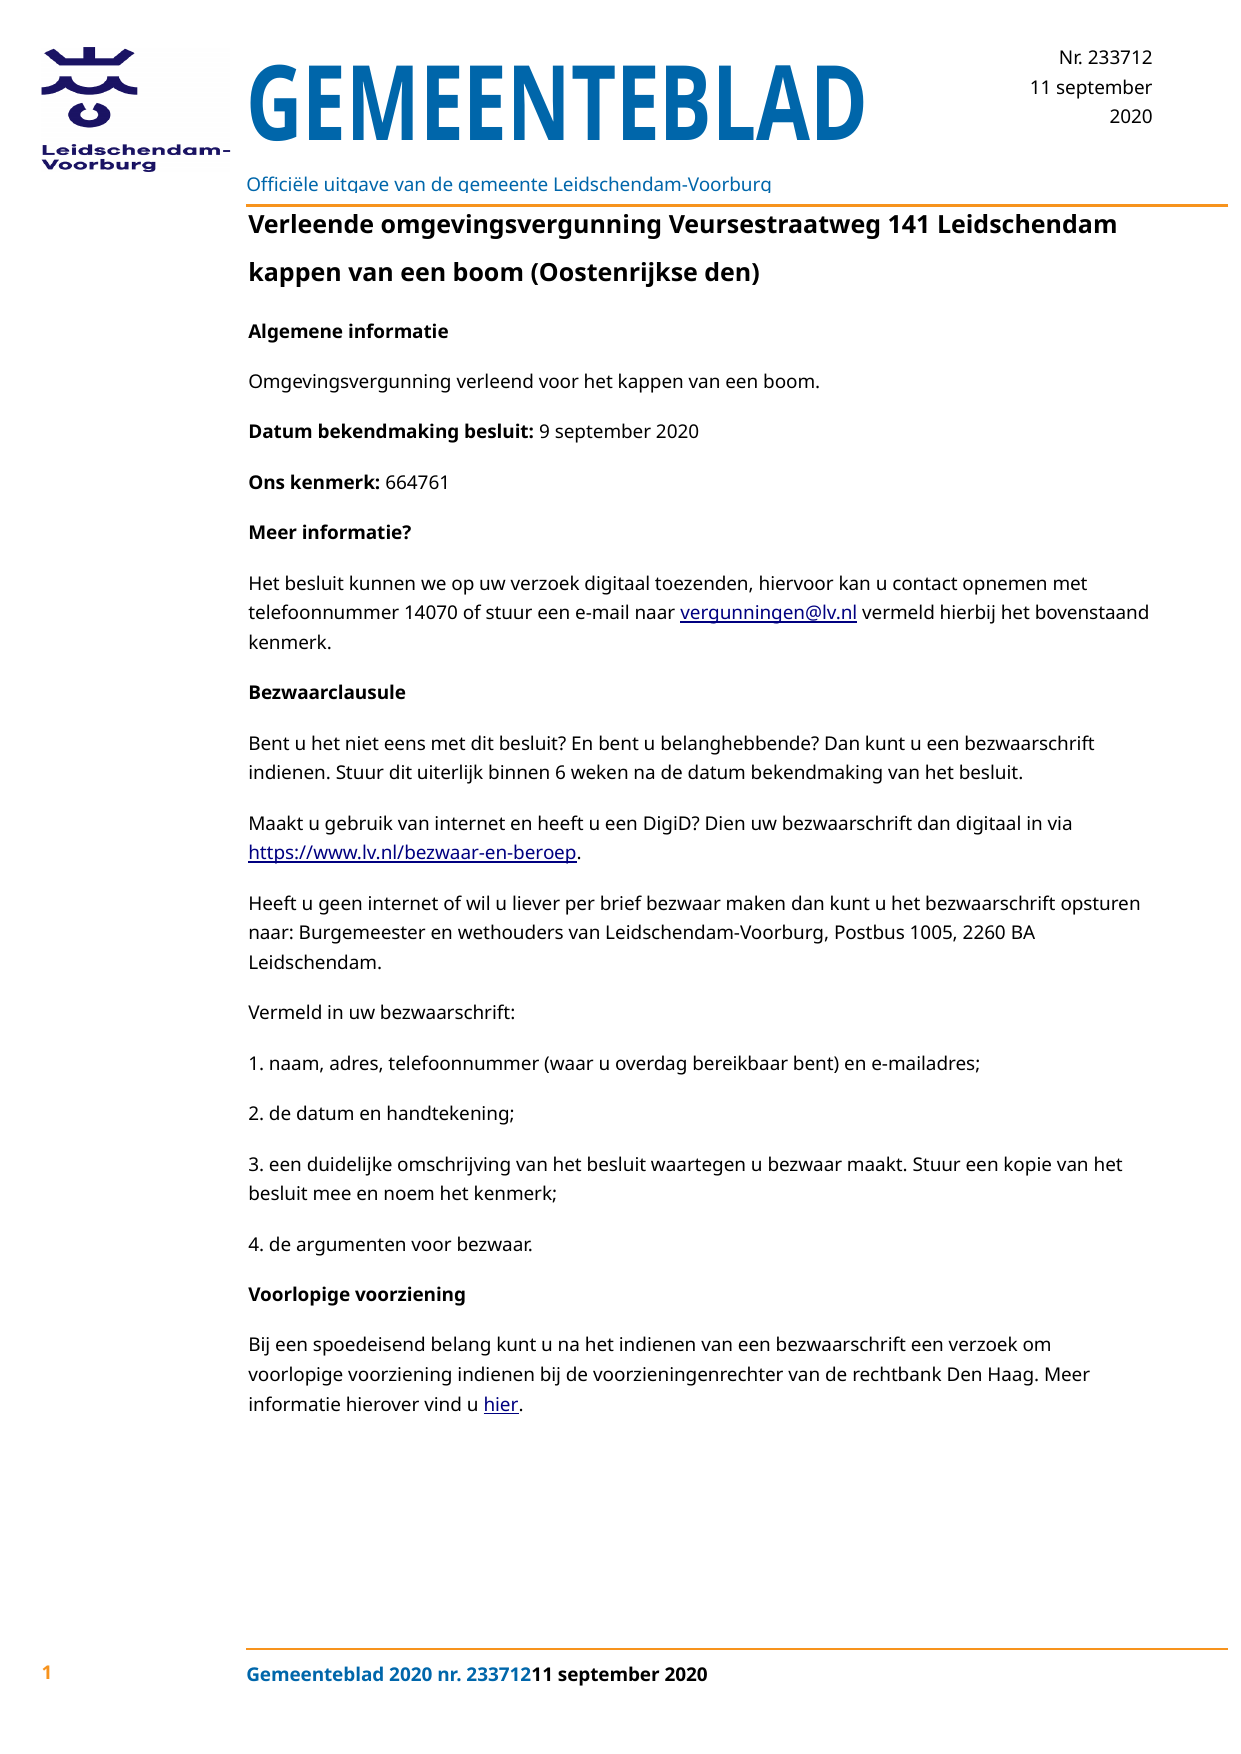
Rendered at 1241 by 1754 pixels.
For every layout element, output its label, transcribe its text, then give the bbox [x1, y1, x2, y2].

text 3. een duidelijke omschrijving van het besluit waartegen u bezwaar maakt. Stuur een kopie van het besluit mee en noem het kenmerk; [248, 1151, 1152, 1206]
text Algemene informatie [248, 318, 1152, 344]
text 2. de datum en handtekening; [248, 1100, 1152, 1126]
text Omgevingsvergunning verleend voor het kappen van een boom. [248, 368, 1152, 394]
text Ons kenmerk: 664761 [248, 469, 1152, 495]
text Het besluit kunnen we op uw verzoek digitaal toezenden, hiervoor kan u contact opnemen met telefoonnummer 14070 of stuur een e-mail naar vergunningen@lv.nl vermeld hierbij het bovenstaand kenmerk. [248, 570, 1152, 655]
text Voorlopige voorziening [248, 1281, 1152, 1307]
text 1. naam, adres, telefoonnummer (waar u overdag bereikbaar bent) en e-mailadres; [248, 1050, 1152, 1076]
text Bezwaarclausule [248, 679, 1152, 705]
text Meer informatie? [248, 519, 1152, 545]
text Heeft u geen internet of wil u liever per brief bezwaar maken dan kunt u het bezwaarschrift opsturen naar: Burgemeester en wethouders van Leidschendam-Voorburg, Postbus 1005, 2260 BA Leidschendam. [248, 890, 1152, 975]
text Verleende omgevingsvergunning Veursestraatweg 141 Leidschendam kappen van een boom (Oostenrijkse den) [248, 207, 1152, 288]
text Maakt u gebruik van internet en heeft u een DigiD? Dien uw bezwaarschrift dan digitaal in via https://www.lv.nl/bezwaar-en-beroep. [248, 810, 1152, 865]
text Vermeld in uw bezwaarschrift: [248, 999, 1152, 1025]
text Bij een spoedeisend belang kunt u na het indienen van een bezwaarschrift een verzoek om voorlopige voorziening indienen bij de voorzieningenrechter van de rechtbank Den Haag. Meer informatie hierover vind u hier. [248, 1332, 1152, 1417]
text Bent u het niet eens met dit besluit? En bent u belanghebbende? Dan kunt u een bezwaarschrift indienen. Stuur dit uiterlijk binnen 6 weken na de datum bekendmaking van het besluit. [248, 730, 1152, 785]
picture [41, 47, 231, 172]
text Datum bekendmaking besluit: 9 september 2020 [248, 419, 1152, 444]
text 4. de argumenten voor bezwaar. [248, 1231, 1152, 1257]
